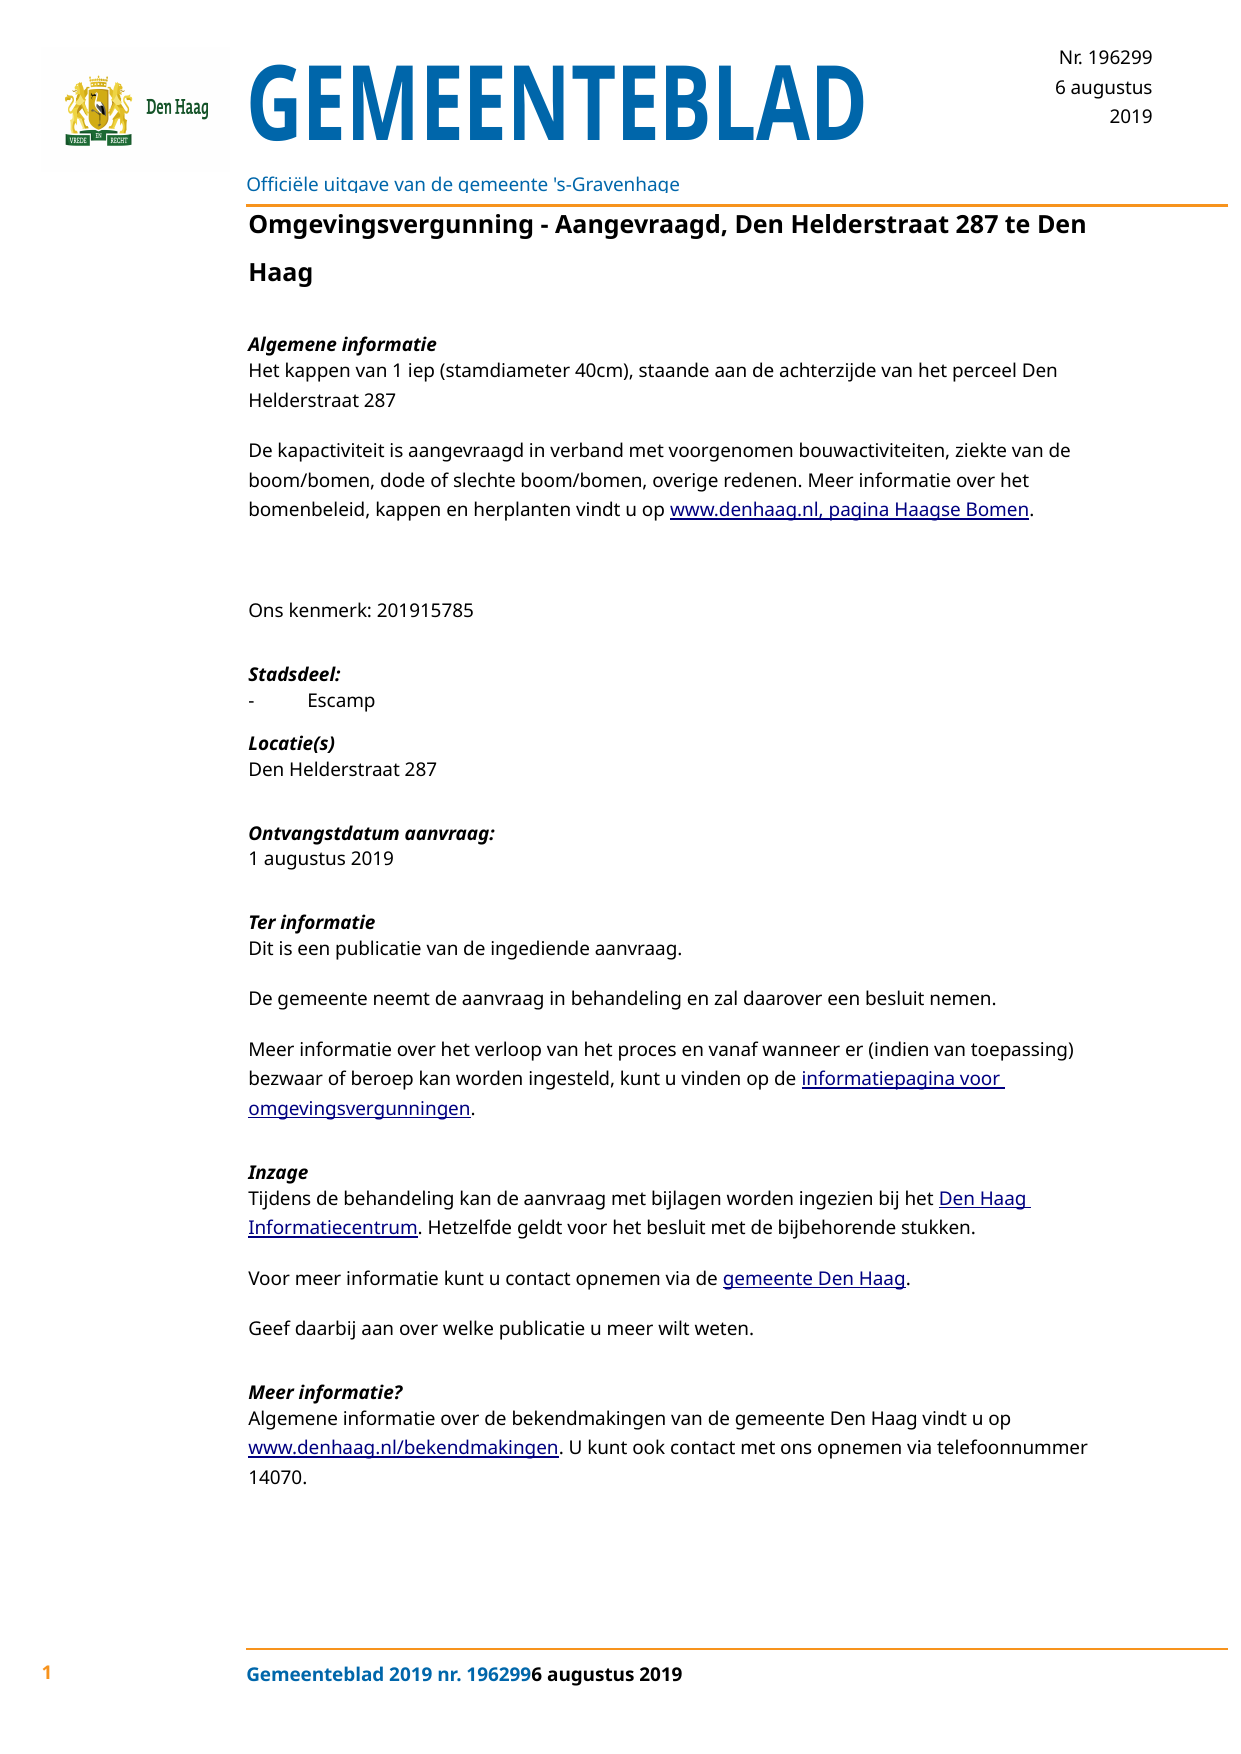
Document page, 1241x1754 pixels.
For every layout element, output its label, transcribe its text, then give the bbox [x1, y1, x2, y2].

text Stadsdeel: [248, 661, 1152, 687]
text Voor meer informatie kunt u contact opnemen via de gemeente Den Haag. [248, 1265, 1152, 1291]
text Meer informatie over het verloop van het proces en vanaf wanneer er (indien van toepassing) bezwaar of beroep kan worden ingesteld, kunt u vinden op de informatiepagina voor omgevingsvergunningen. [248, 1036, 1152, 1121]
text De kapactiviteit is aangevraagd in verband met voorgenomen bouwactiviteiten, ziekte van de boom/bomen, dode of slechte boom/bomen, overige redenen. Meer informatie over het bomenbeleid, kappen en herplanten vindt u op www.denhaag.nl, pagina Haagse Bomen. [248, 437, 1152, 522]
text Algemene informatie [248, 331, 1152, 357]
text Meer informatie? [248, 1379, 1152, 1405]
picture [41, 47, 231, 172]
text Geef daarbij aan over welke publicatie u meer wilt weten. [248, 1315, 1152, 1341]
text Tijdens de behandeling kan de aanvraag met bijlagen worden ingezien bij het Den Haag Informatiecentrum. Hetzelfde geldt voor het besluit met de bijbehorende stukken. [248, 1185, 1152, 1240]
text Locatie(s) [248, 730, 1152, 756]
text Ontvangstdatum aanvraag: [248, 820, 1152, 845]
text De gemeente neemt de aanvraag in behandeling en zal daarover een besluit nemen. [248, 986, 1152, 1011]
text 1 augustus 2019 [248, 845, 1152, 871]
list Escamp [248, 687, 1152, 713]
text Algemene informatie over de bekendmakingen van de gemeente Den Haag vindt u op www.denhaag.nl/bekendmakingen. U kunt ook contact met ons opnemen via telefoonnummer 14070. [248, 1405, 1152, 1490]
text Dit is een publicatie van de ingediende aanvraag. [248, 935, 1152, 961]
text Omgevingsvergunning - Aangevraagd, Den Helderstraat 287 te Den Haag [248, 207, 1152, 288]
text Ons kenmerk: 201915785 [248, 597, 1152, 623]
text Het kappen van 1 iep (stamdiameter 40cm), staande aan de achterzijde van het perceel Den Helderstraat 287 [248, 357, 1152, 412]
text Den Helderstraat 287 [248, 756, 1152, 781]
text Ter informatie [248, 909, 1152, 935]
text Inzage [248, 1159, 1152, 1185]
